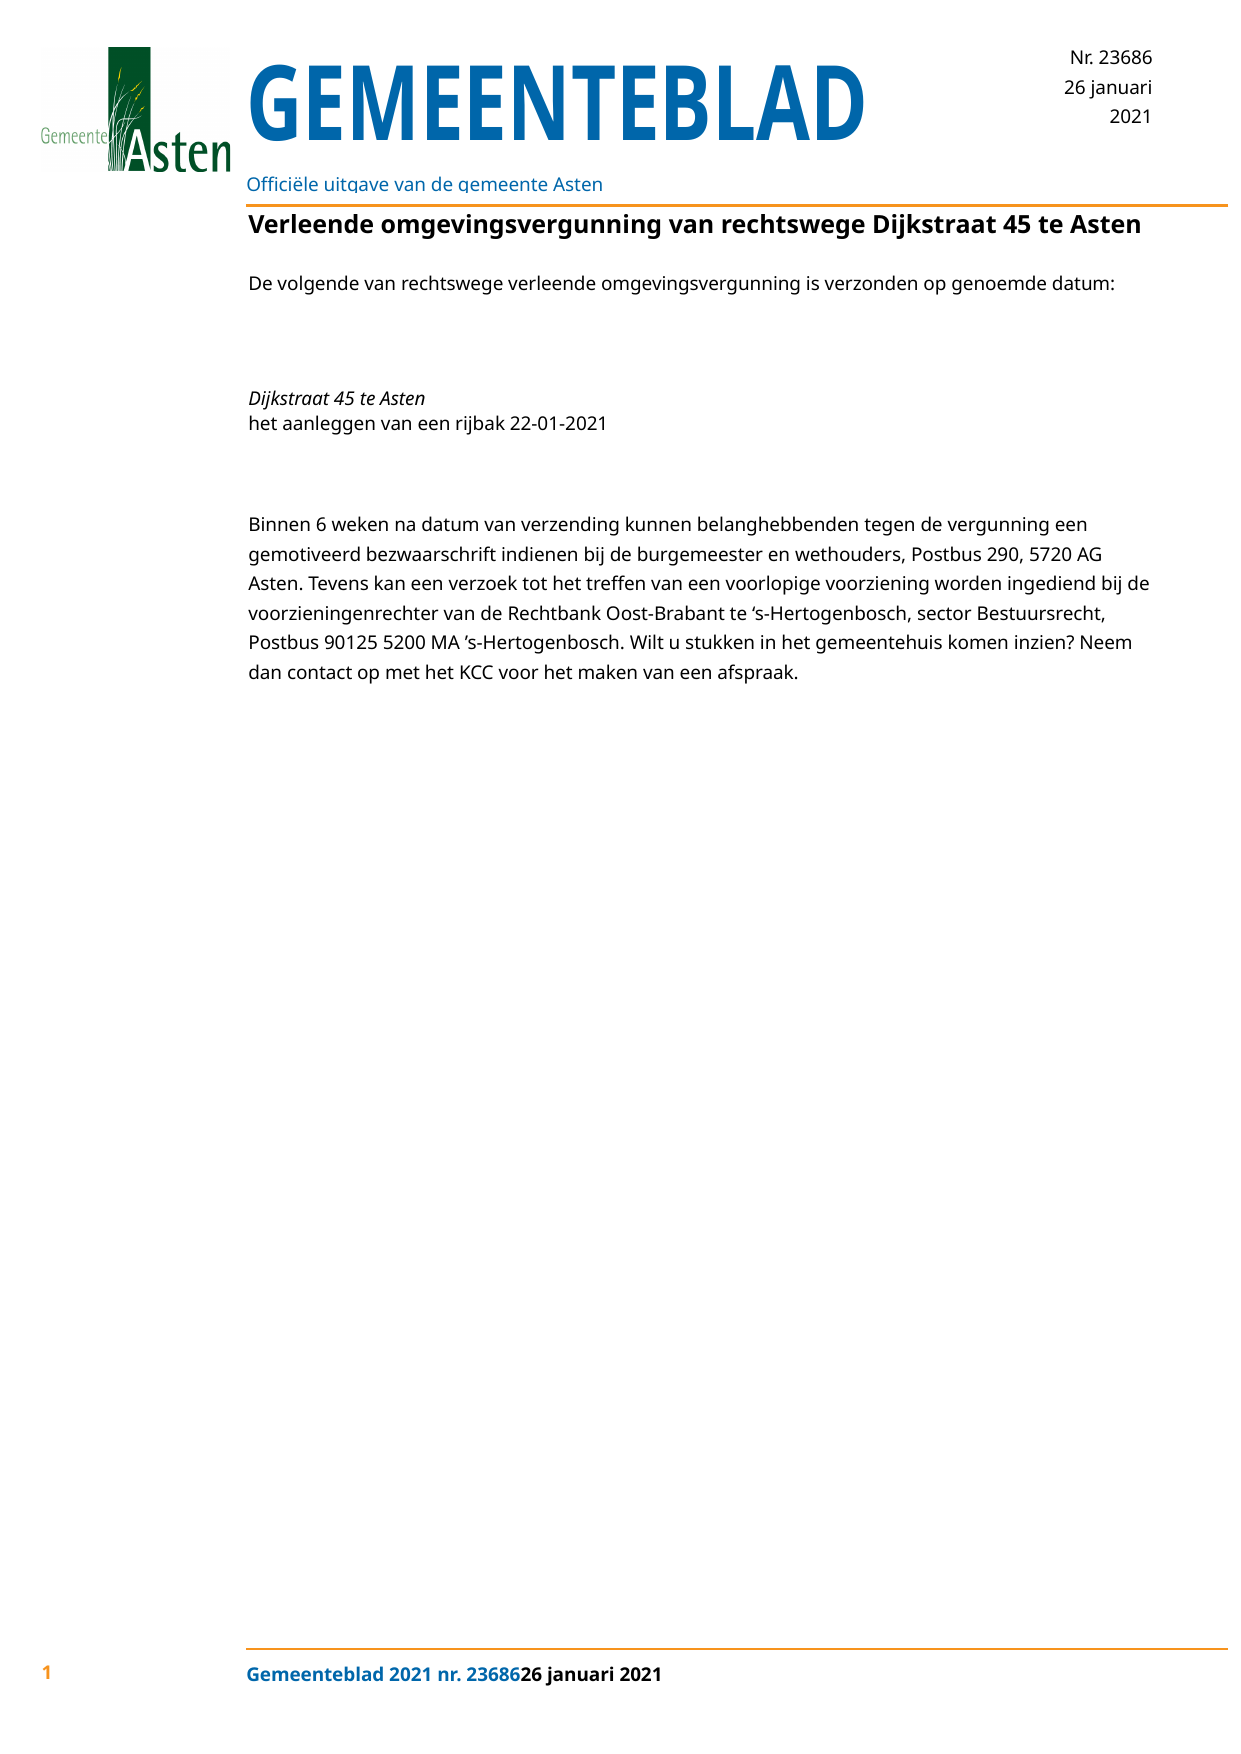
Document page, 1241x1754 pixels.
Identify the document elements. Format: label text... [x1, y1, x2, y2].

text Dijkstraat 45 te Asten [248, 385, 1152, 410]
text Binnen 6 weken na datum van verzending kunnen belanghebbenden tegen de vergunning een gemotiveerd bezwaarschrift indienen bij de burgemeester en wethouders, Postbus 290, 5720 AG Asten. Tevens kan een verzoek tot het treffen van een voorlopige voorziening worden ingediend bij de voorzieningenrechter van de Rechtbank Oost-Brabant te ‘s-Hertogenbosch, sector Bestuursrecht, Postbus 90125 5200 MA ’s-Hertogenbosch. Wilt u stukken in het gemeentehuis komen inzien? Neem dan contact op met het KCC voor het maken van een afspraak. [248, 511, 1152, 685]
picture [41, 47, 231, 172]
text Verleende omgevingsvergunning van rechtswege Dijkstraat 45 te Asten [248, 207, 1152, 241]
text het aanleggen van een rijbak 22-01-2021 [248, 410, 1152, 436]
text De volgende van rechtswege verleende omgevingsvergunning is verzonden op genoemde datum: [248, 270, 1152, 296]
